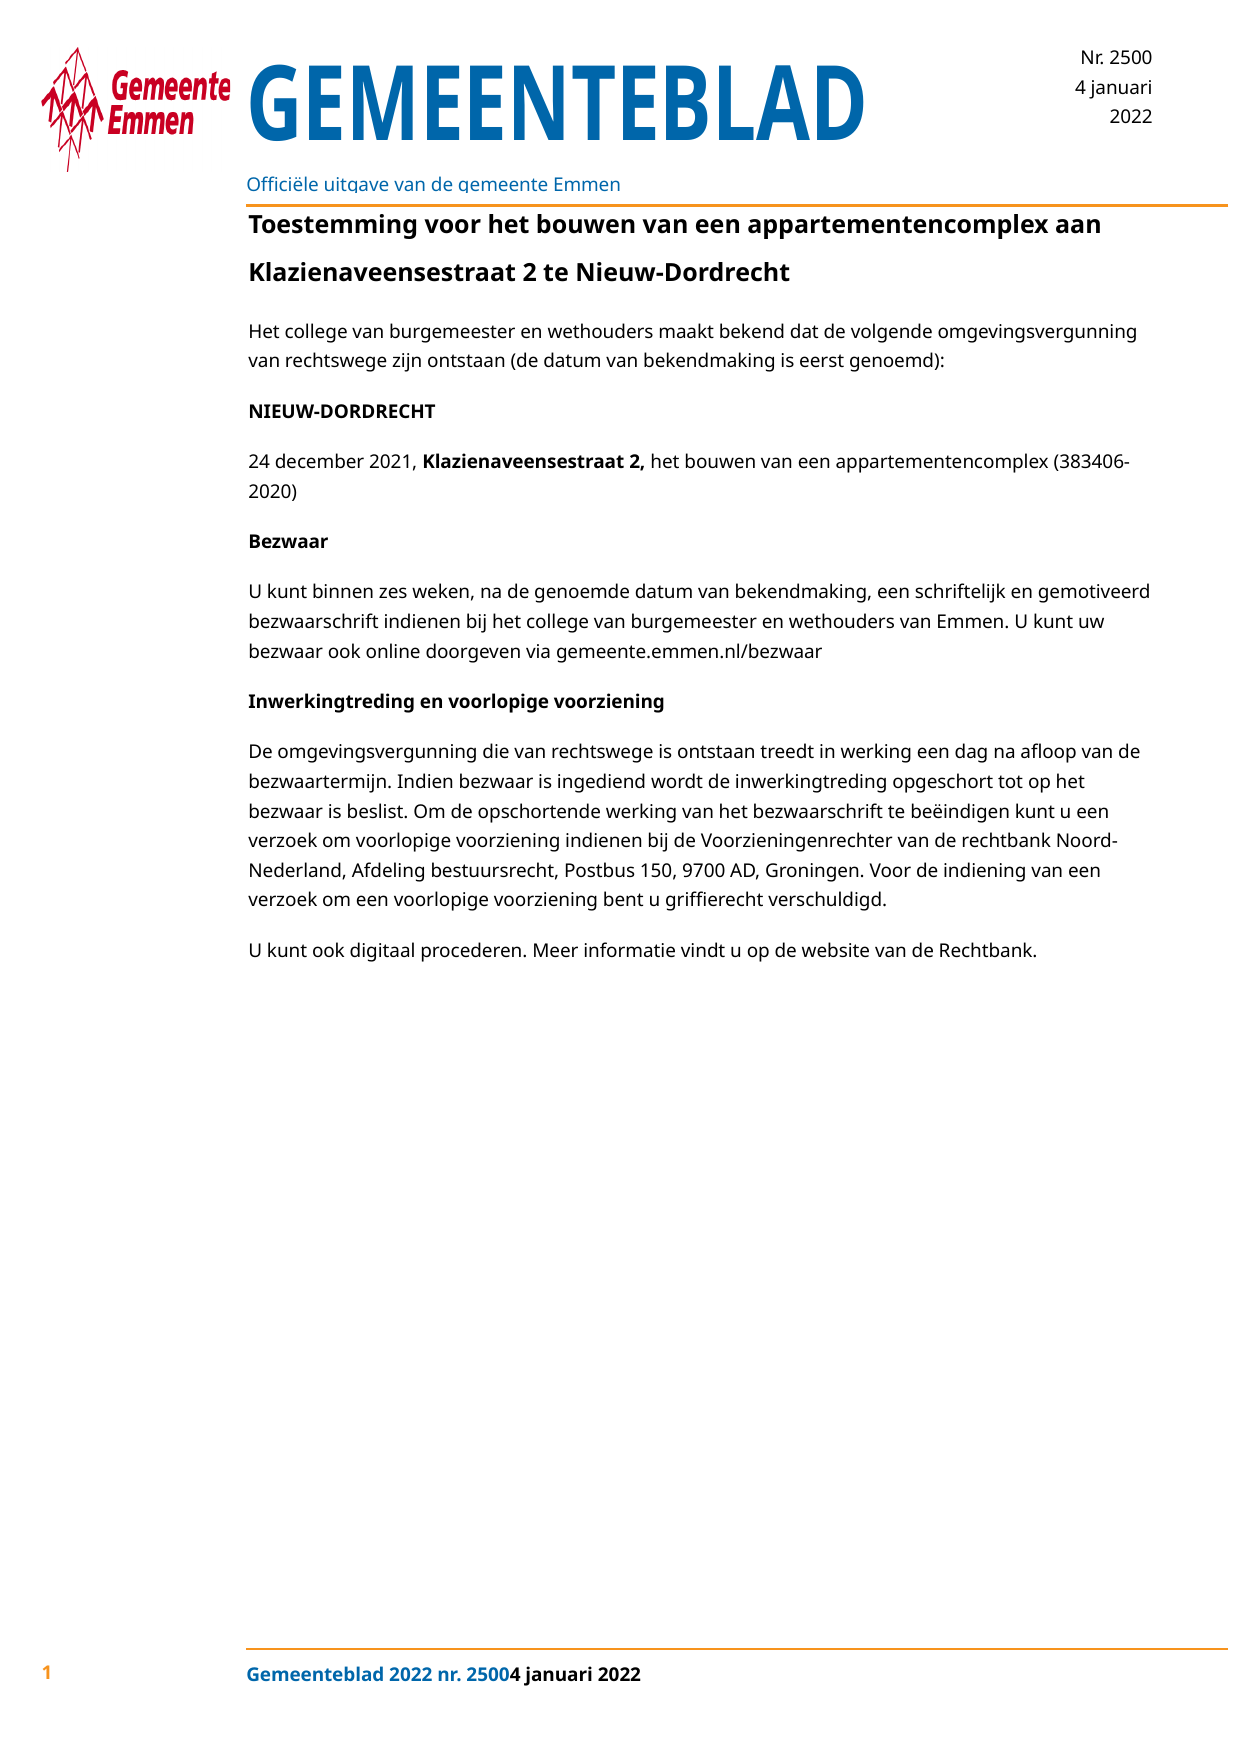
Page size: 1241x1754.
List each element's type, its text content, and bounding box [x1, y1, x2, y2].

text 24 december 2021, Klazienaveensestraat 2, het bouwen van een appartementencomplex (383406-2020) [248, 448, 1152, 504]
picture [41, 47, 231, 172]
text U kunt ook digitaal procederen. Meer informatie vindt u op de website van de Rechtbank. [248, 937, 1152, 963]
text Het college van burgemeester en wethouders maakt bekend dat de volgende omgevingsvergunning van rechtswege zijn ontstaan (de datum van bekendmaking is eerst genoemd): [248, 318, 1152, 373]
text Bezwaar [248, 528, 1152, 554]
text De omgevingsvergunning die van rechtswege is ontstaan treedt in werking een dag na afloop van de bezwaartermijn. Indien bezwaar is ingediend wordt de inwerkingtreding opgeschort tot op het bezwaar is beslist. Om de opschortende werking van het bezwaarschrift te beëindigen kunt u een verzoek om voorlopige voorziening indienen bij de Voorzieningenrechter van de rechtbank Noord-Nederland, Afdeling bestuursrecht, Postbus 150, 9700 AD, Groningen. Voor de indiening van een verzoek om een voorlopige voorziening bent u griffierecht verschuldigd. [248, 739, 1152, 912]
text Toestemming voor het bouwen van een appartementencomplex aan Klazienaveensestraat 2 te Nieuw-Dordrecht [248, 207, 1152, 288]
text NIEUW-DORDRECHT [248, 398, 1152, 424]
text U kunt binnen zes weken, na de genoemde datum van bekendmaking, een schriftelijk en gemotiveerd bezwaarschrift indienen bij het college van burgemeester en wethouders van Emmen. U kunt uw bezwaar ook online doorgeven via gemeente.emmen.nl/bezwaar [248, 579, 1152, 664]
text Inwerkingtreding en voorlopige voorziening [248, 688, 1152, 714]
